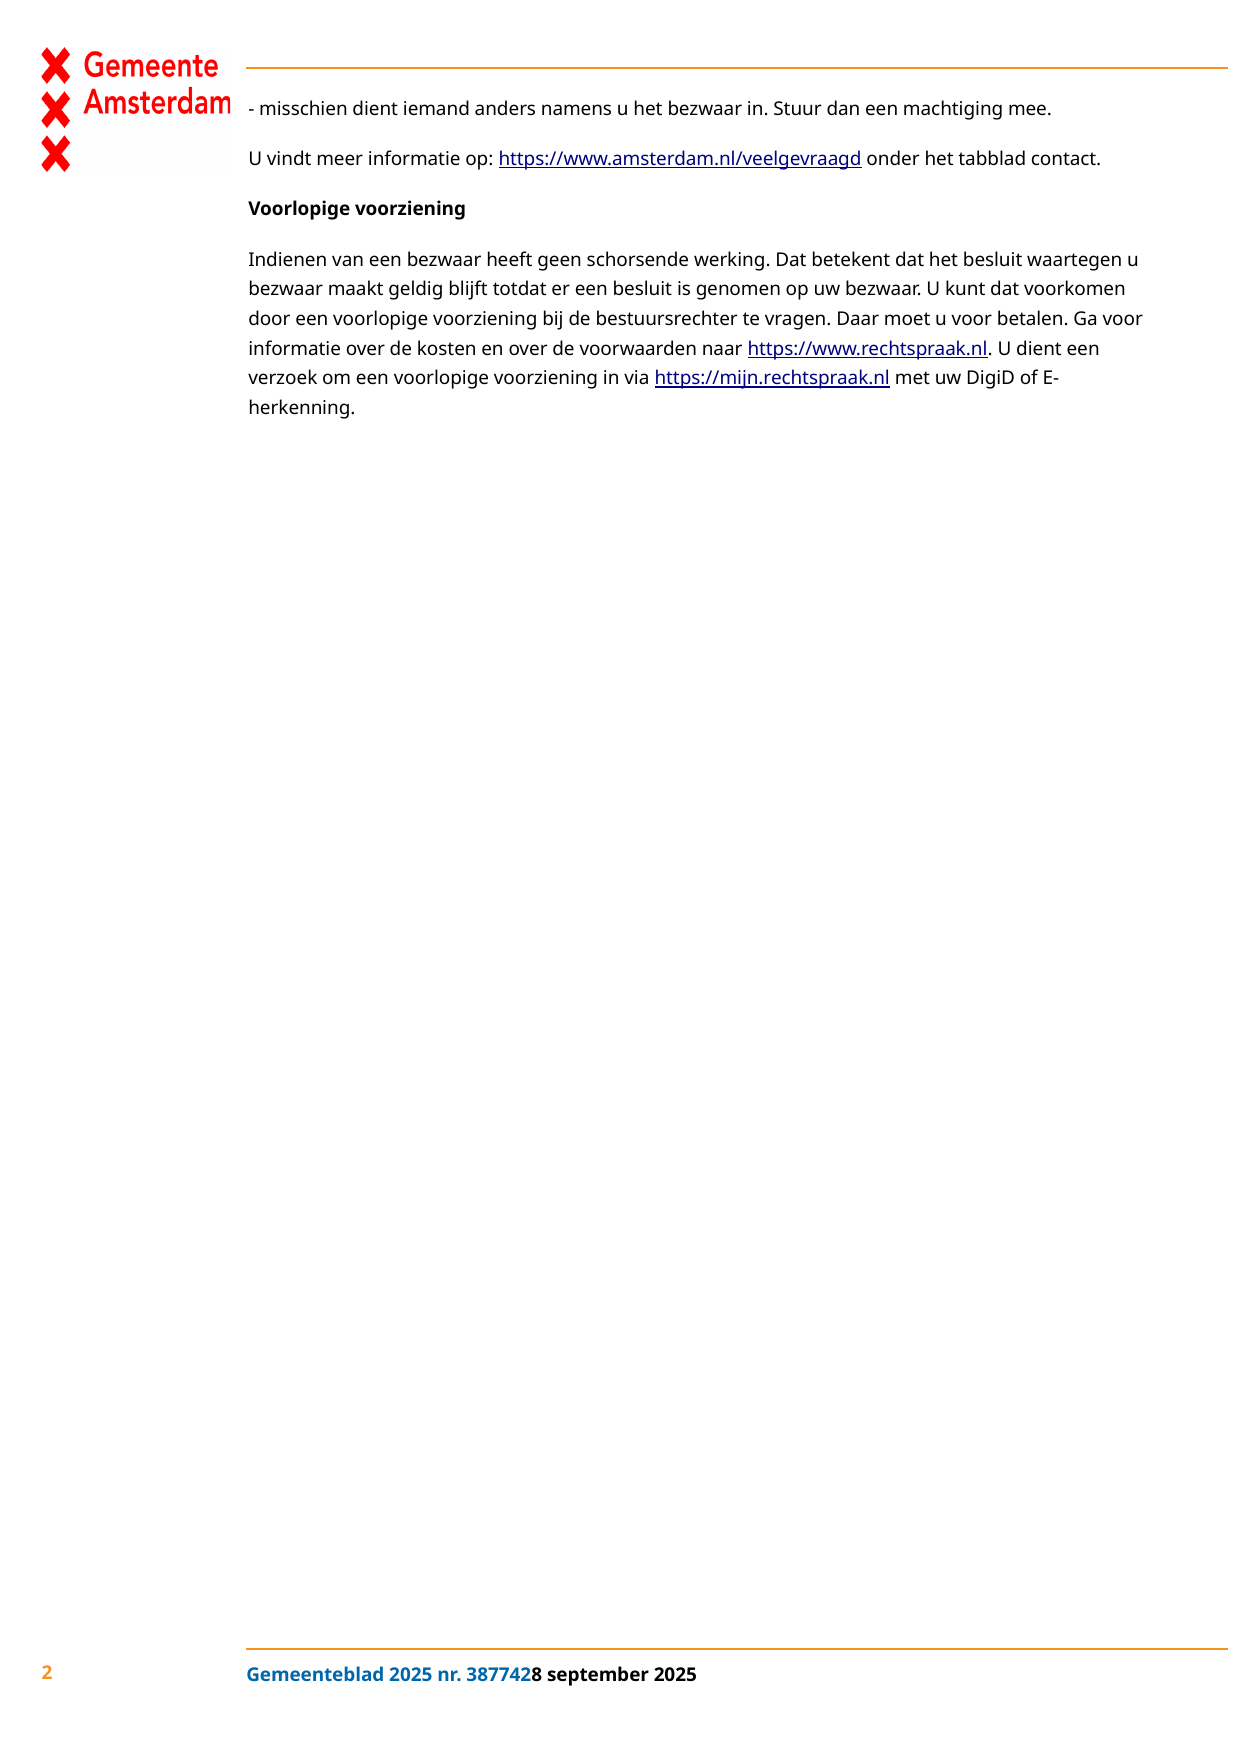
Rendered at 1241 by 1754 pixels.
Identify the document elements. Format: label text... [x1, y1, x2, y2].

picture [41, 47, 231, 172]
text U vindt meer informatie op: https://www.amsterdam.nl/veelgevraagd onder het tabblad contact. [248, 145, 1152, 171]
text Indienen van een bezwaar heeft geen schorsende werking. Dat betekent dat het besluit waartegen u bezwaar maakt geldig blijft totdat er een besluit is genomen op uw bezwaar. U kunt dat voorkomen door een voorlopige voorziening bij de bestuursrechter te vragen. Daar moet u voor betalen. Ga voor informatie over de kosten en over de voorwaarden naar https://www.rechtspraak.nl. U dient een verzoek om een voorlopige voorziening in via https://mijn.rechtspraak.nl met uw DigiD of E-herkenning. [248, 246, 1152, 420]
text - misschien dient iemand anders namens u het bezwaar in. Stuur dan een machtiging mee. [248, 95, 1152, 121]
text Voorlopige voorziening [248, 196, 1152, 221]
